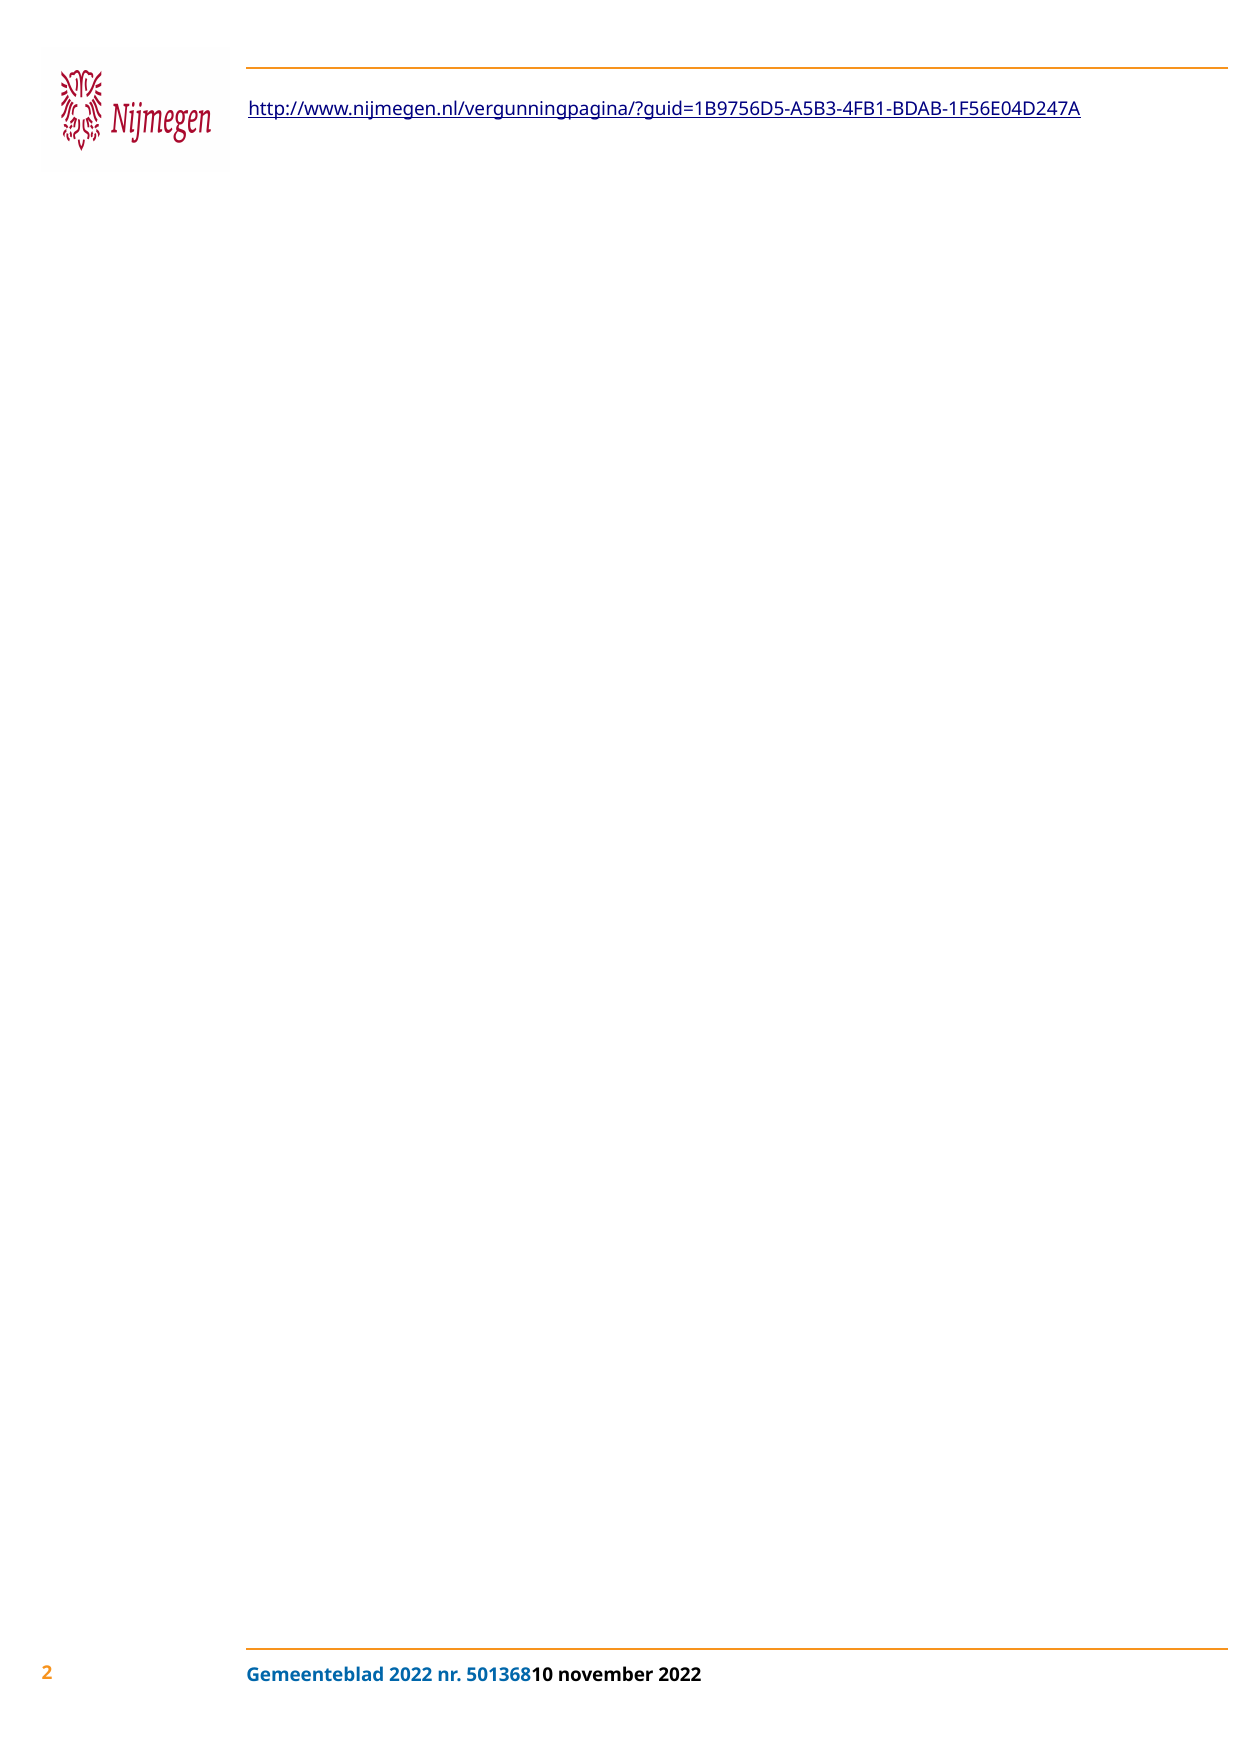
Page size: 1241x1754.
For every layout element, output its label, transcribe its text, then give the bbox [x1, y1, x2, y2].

text http://www.nijmegen.nl/vergunningpagina/?guid=1B9756D5-A5B3-4FB1-BDAB-1F56E04D247A [248, 95, 1152, 121]
picture [41, 47, 231, 172]
